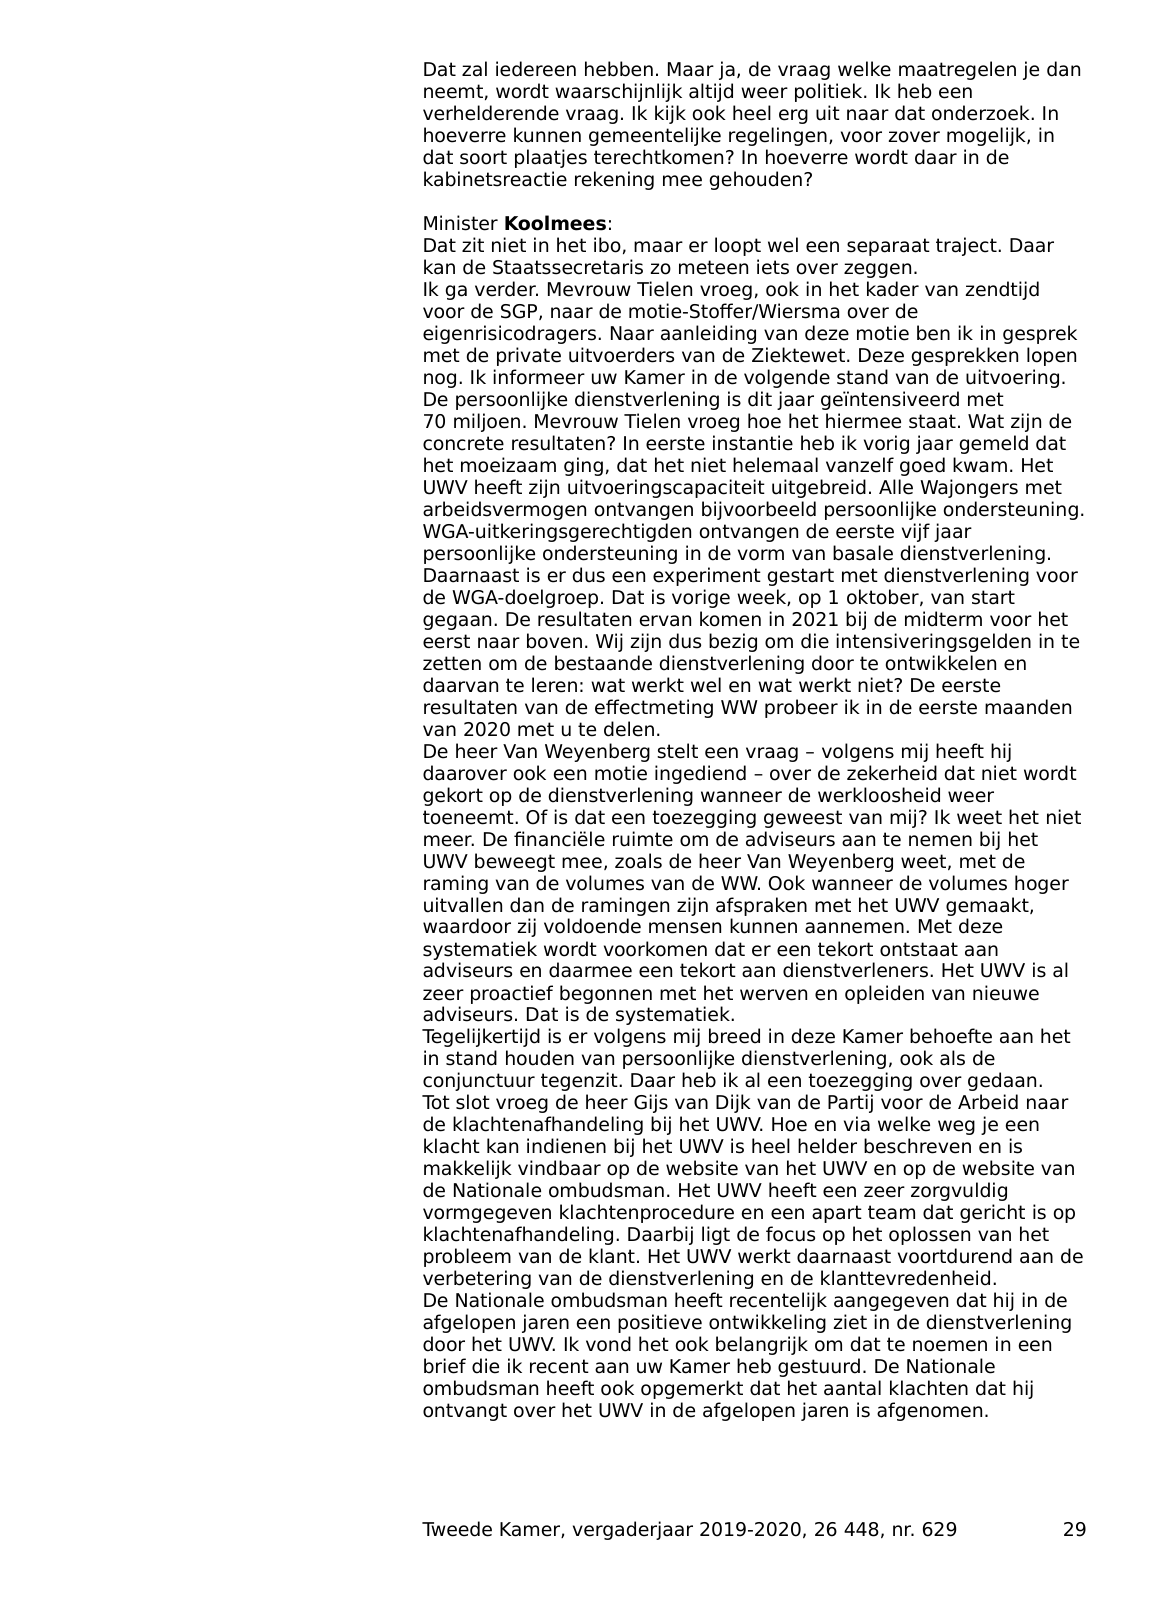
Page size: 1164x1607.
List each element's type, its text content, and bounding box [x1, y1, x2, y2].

text Dat zal iedereen hebben. Maar ja, de vraag welke maatregelen je dan neemt, wordt waarschijnlijk altijd weer politiek. Ik heb een verhelderende vraag. Ik kijk ook heel erg uit naar dat onderzoek. In hoeverre kunnen gemeentelijke regelingen, voor zover mogelijk, in dat soort plaatjes terechtkomen? In hoeverre wordt daar in de kabinetsreactie rekening mee gehouden? [422, 59, 1087, 191]
text De persoonlijke dienstverlening is dit jaar geïntensiveerd met 70 miljoen. Mevrouw Tielen vroeg hoe het hiermee staat. Wat zijn de concrete resultaten? In eerste instantie heb ik vorig jaar gemeld dat het moeizaam ging, dat het niet helemaal vanzelf goed kwam. Het UWV heeft zijn uitvoeringscapaciteit uitgebreid. Alle Wajongers met arbeidsvermogen ontvangen bijvoorbeeld persoonlijke ondersteuning. WGA-uitkeringsgerechtigden ontvangen de eerste vijf jaar persoonlijke ondersteuning in de vorm van basale dienstverlening. Daarnaast is er dus een experiment gestart met dienstverlening voor de WGA-doelgroep. Dat is vorige week, op 1 oktober, van start gegaan. De resultaten ervan komen in 2021 bij de midterm voor het eerst naar boven. Wij zijn dus bezig om die intensiveringsgelden in te zetten om de bestaande dienstverlening door te ontwikkelen en daarvan te leren: wat werkt wel en wat werkt niet? De eerste resultaten van de effectmeting WW probeer ik in de eerste maanden van 2020 met u te delen. [422, 389, 1087, 741]
text Tegelijkertijd is er volgens mij breed in deze Kamer behoefte aan het in stand houden van persoonlijke dienstverlening, ook als de conjunctuur tegenzit. Daar heb ik al een toezegging over gedaan. [422, 1026, 1087, 1092]
text Dat zit niet in het ibo, maar er loopt wel een separaat traject. Daar kan de Staatssecretaris zo meteen iets over zeggen. [422, 235, 1087, 279]
text De heer Van Weyenberg stelt een vraag – volgens mij heeft hij daarover ook een motie ingediend – over de zekerheid dat niet wordt gekort op de dienstverlening wanneer de werkloosheid weer toeneemt. Of is dat een toezegging geweest van mij? Ik weet het niet meer. De financiële ruimte om de adviseurs aan te nemen bij het UWV beweegt mee, zoals de heer Van Weyenberg weet, met de raming van de volumes van de WW. Ook wanneer de volumes hoger uitvallen dan de ramingen zijn afspraken met het UWV gemaakt, waardoor zij voldoende mensen kunnen aannemen. Met deze systematiek wordt voorkomen dat er een tekort ontstaat aan adviseurs en daarmee een tekort aan dienstverleners. Het UWV is al zeer proactief begonnen met het werven en opleiden van nieuwe adviseurs. Dat is de systematiek. [422, 741, 1087, 1026]
text Minister Koolmees: [422, 213, 1087, 235]
text De Nationale ombudsman heeft recentelijk aangegeven dat hij in de afgelopen jaren een positieve ontwikkeling ziet in de dienstverlening door het UWV. Ik vond het ook belangrijk om dat te noemen in een brief die ik recent aan uw Kamer heb gestuurd. De Nationale ombudsman heeft ook opgemerkt dat het aantal klachten dat hij ontvangt over het UWV in de afgelopen jaren is afgenomen. [422, 1290, 1087, 1422]
text Ik ga verder. Mevrouw Tielen vroeg, ook in het kader van zendtijd voor de SGP, naar de motie-Stoffer/Wiersma over de eigenrisicodragers. Naar aanleiding van deze motie ben ik in gesprek met de private uitvoerders van de Ziektewet. Deze gesprekken lopen nog. Ik informeer uw Kamer in de volgende stand van de uitvoering. [422, 279, 1087, 389]
text Tot slot vroeg de heer Gijs van Dijk van de Partij voor de Arbeid naar de klachtenafhandeling bij het UWV. Hoe en via welke weg je een klacht kan indienen bij het UWV is heel helder beschreven en is makkelijk vindbaar op de website van het UWV en op de website van de Nationale ombudsman. Het UWV heeft een zeer zorgvuldig vormgegeven klachtenprocedure en een apart team dat gericht is op klachtenafhandeling. Daarbij ligt de focus op het oplossen van het probleem van de klant. Het UWV werkt daarnaast voortdurend aan de verbetering van de dienstverlening en de klanttevredenheid. [422, 1092, 1087, 1290]
